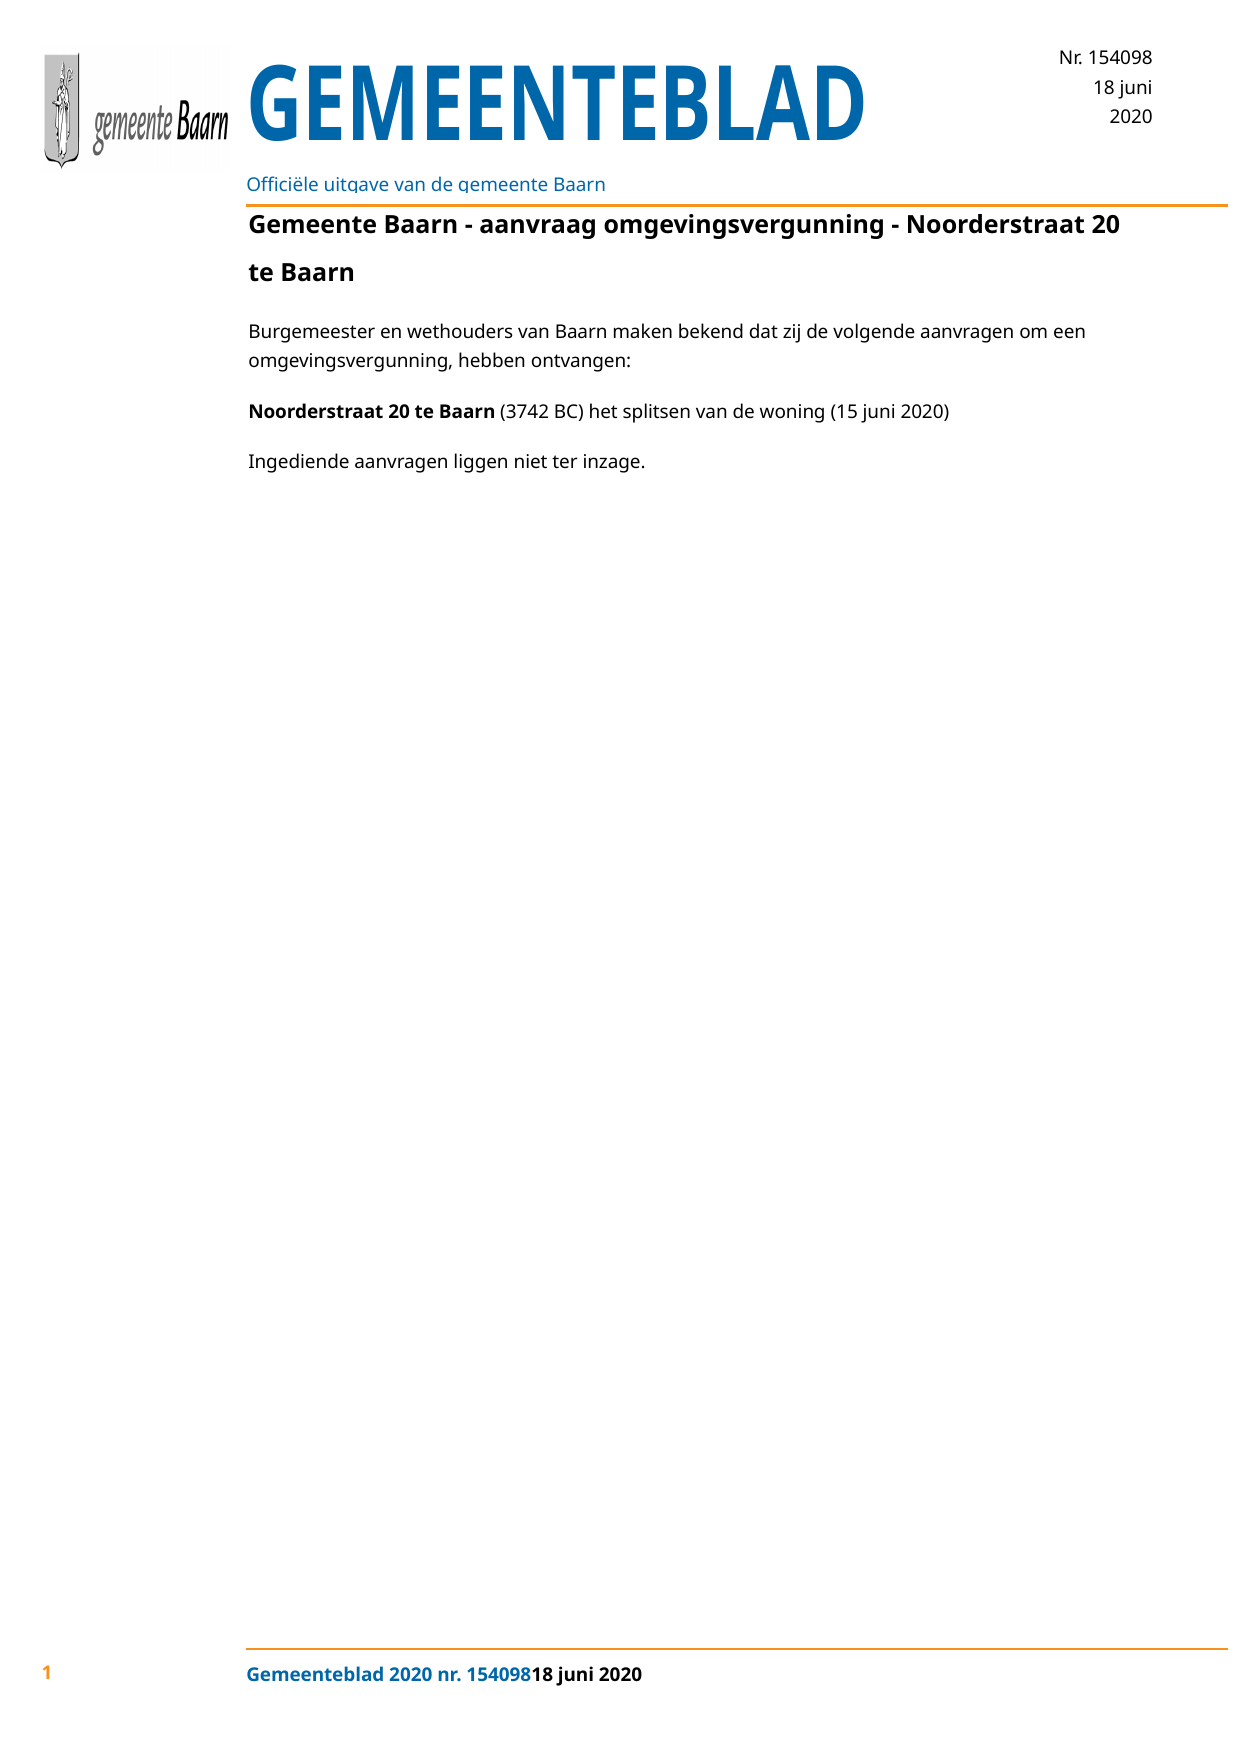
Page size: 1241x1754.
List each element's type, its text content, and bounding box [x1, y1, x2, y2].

text Burgemeester en wethouders van Baarn maken bekend dat zij de volgende aanvragen om een omgevingsvergunning, hebben ontvangen: [248, 318, 1152, 373]
text Gemeente Baarn - aanvraag omgevingsvergunning - Noorderstraat 20 te Baarn [248, 207, 1152, 288]
picture [41, 47, 231, 172]
text Noorderstraat 20 te Baarn (3742 BC) het splitsen van de woning (15 juni 2020) [248, 398, 1152, 424]
text Ingediende aanvragen liggen niet ter inzage. [248, 448, 1152, 474]
